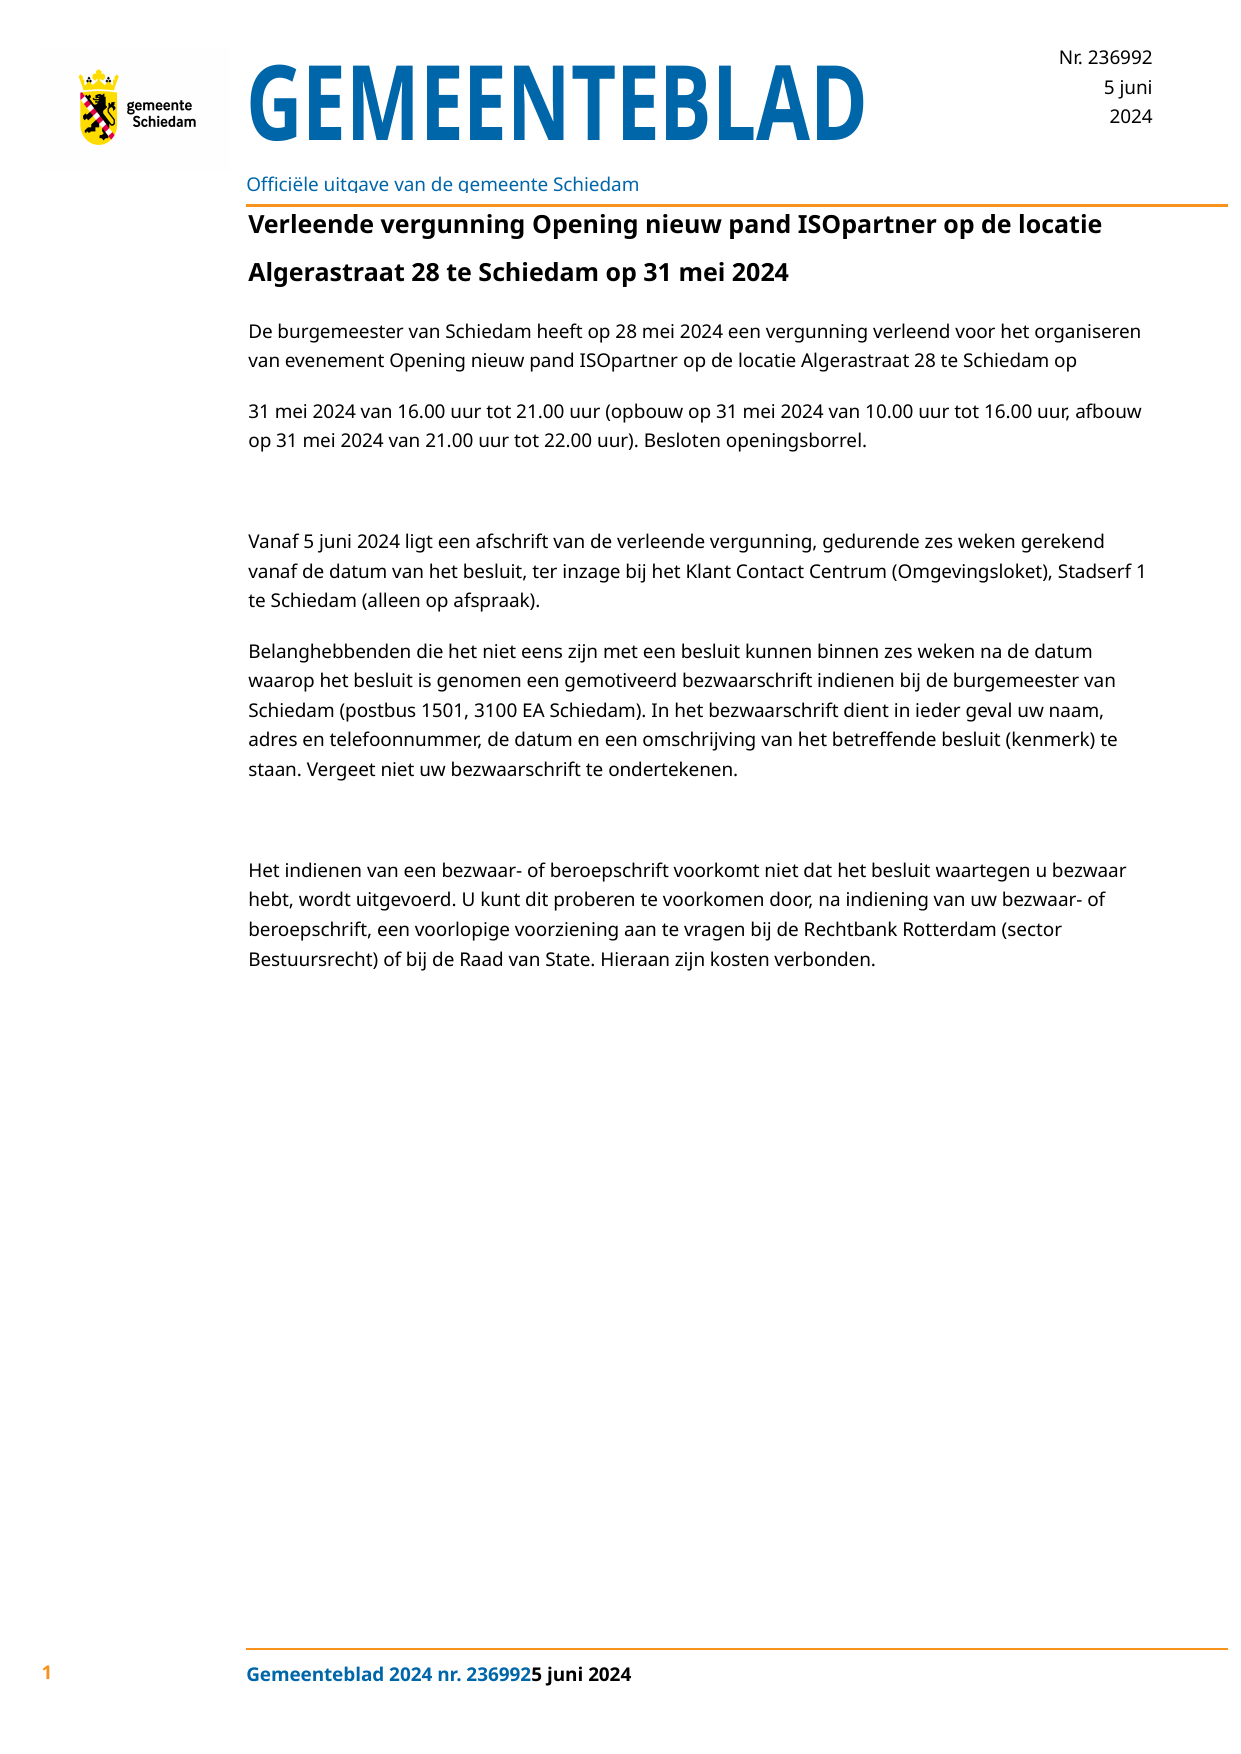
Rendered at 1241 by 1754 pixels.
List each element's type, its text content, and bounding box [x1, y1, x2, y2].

picture [41, 47, 231, 172]
text 31 mei 2024 van 16.00 uur tot 21.00 uur (opbouw op 31 mei 2024 van 10.00 uur tot 16.00 uur, afbouw op 31 mei 2024 van 21.00 uur tot 22.00 uur). Besloten openingsborrel. [248, 398, 1152, 453]
text Verleende vergunning Opening nieuw pand ISOpartner op de locatie Algerastraat 28 te Schiedam op 31 mei 2024 [248, 207, 1152, 288]
text De burgemeester van Schiedam heeft op 28 mei 2024 een vergunning verleend voor het organiseren van evenement Opening nieuw pand ISOpartner op de locatie Algerastraat 28 te Schiedam op [248, 318, 1152, 373]
text Vanaf 5 juni 2024 ligt een afschrift van de verleende vergunning, gedurende zes weken gerekend vanaf de datum van het besluit, ter inzage bij het Klant Contact Centrum (Omgevingsloket), Stadserf 1 te Schiedam (alleen op afspraak). [248, 528, 1152, 613]
text Het indienen van een bezwaar- of beroepschrift voorkomt niet dat het besluit waartegen u bezwaar hebt, wordt uitgevoerd. U kunt dit proberen te voorkomen door, na indiening van uw bezwaar- of beroepschrift, een voorlopige voorziening aan te vragen bij de Rechtbank Rotterdam (sector Bestuursrecht) of bij de Raad van State. Hieraan zijn kosten verbonden. [248, 857, 1152, 972]
text Belanghebbenden die het niet eens zijn met een besluit kunnen binnen zes weken na de datum waarop het besluit is genomen een gemotiveerd bezwaarschrift indienen bij de burgemeester van Schiedam (postbus 1501, 3100 EA Schiedam). In het bezwaarschrift dient in ieder geval uw naam, adres en telefoonnummer, de datum en een omschrijving van het betreffende besluit (kenmerk) te staan. Vergeet niet uw bezwaarschrift te ondertekenen. [248, 638, 1152, 782]
